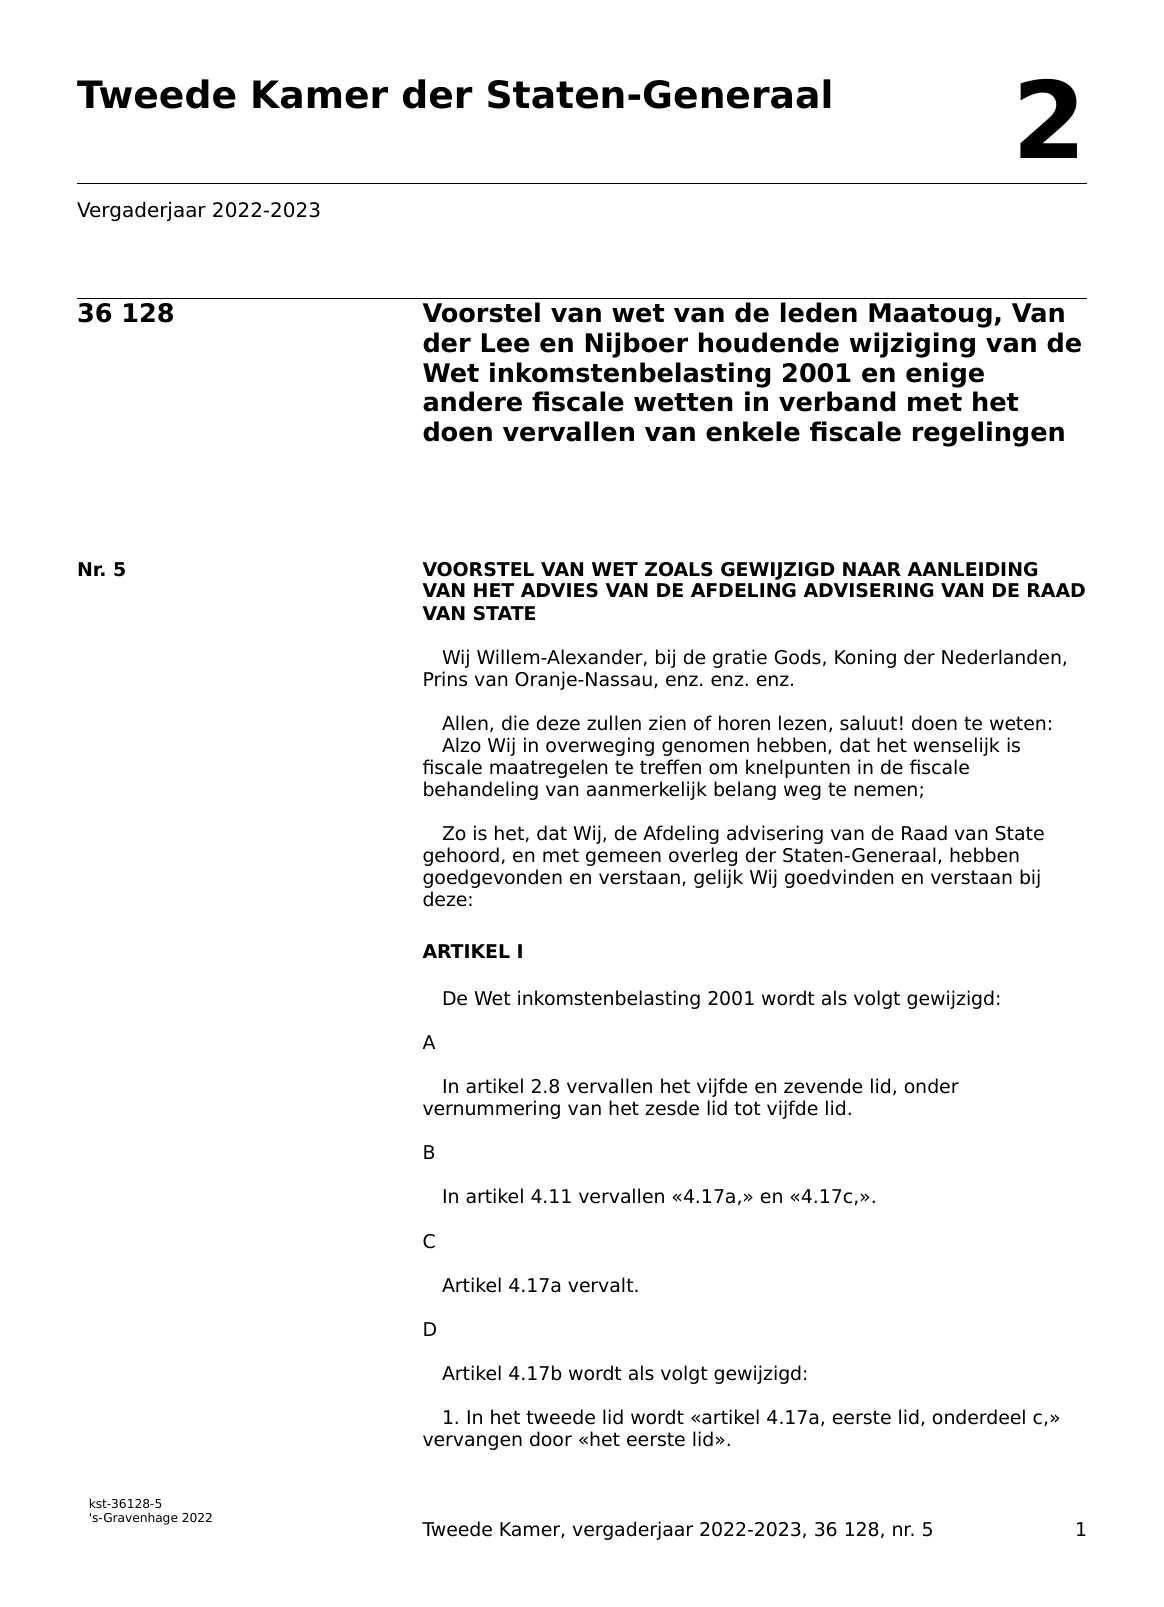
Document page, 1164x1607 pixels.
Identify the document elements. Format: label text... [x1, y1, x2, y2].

text Alzo Wij in overweging genomen hebben, dat het wenselijk is fiscale maatregelen te treffen om knelpunten in de fiscale behandeling van aanmerkelijk belang weg te nemen; [422, 735, 1087, 801]
text De Wet inkomstenbelasting 2001 wordt als volgt gewijzigd: [422, 988, 1087, 1010]
text In artikel 4.11 vervallen «4.17a,» en «4.17c,». [422, 1186, 1087, 1208]
text A [422, 1032, 1087, 1054]
table_header Tweede Kamer der Staten-Generaal [77, 59, 886, 183]
text 's-Gravenhage 2022 [88, 1511, 323, 1525]
subtitle ARTIKEL I [422, 941, 1087, 963]
text 1. In het tweede lid wordt «artikel 4.17a, eerste lid, onderdeel c,» vervangen door «het eerste lid». [422, 1407, 1087, 1451]
subtitle Nr. 5 VOORSTEL VAN WET ZOALS GEWIJZIGD NAAR AANLEIDING VAN HET ADVIES VAN DE AFDELING ADVISERING VAN DE RAAD VAN STATE [77, 558, 1087, 624]
text kst-36128-5 [88, 1497, 323, 1511]
text C [422, 1231, 1087, 1252]
text B [422, 1142, 1087, 1164]
text Allen, die deze zullen zien of horen lezen, saluut! doen te weten: [422, 713, 1087, 735]
text Artikel 4.17a vervalt. [422, 1275, 1087, 1297]
text Wij Willem-Alexander, bij de gratie Gods, Koning der Nederlanden, Prins van Oranje-Nassau, enz. enz. enz. [422, 647, 1087, 691]
text In artikel 2.8 vervallen het vijfde en zevende lid, onder vernummering van het zesde lid tot vijfde lid. [422, 1076, 1087, 1120]
table_cell Vergaderjaar 2022-2023 [77, 184, 1087, 298]
text Zo is het, dat Wij, de Afdeling advisering van de Raad van State gehoord, en met gemeen overleg der Staten-Generaal, hebben goedgevonden en verstaan, gelijk Wij goedvinden en verstaan bij deze: [422, 823, 1087, 911]
text Artikel 4.17b wordt als volgt gewijzigd: [422, 1363, 1087, 1385]
subtitle 36 128 Voorstel van wet van de leden Maatoug, Van der Lee en Nijboer houdende wijziging van de Wet inkomstenbelasting 2001 en enige andere fiscale wetten in verband met het doen vervallen van enkele fiscale regelingen [77, 299, 1087, 447]
table_header 2 [886, 59, 1087, 183]
text D [422, 1319, 1087, 1341]
